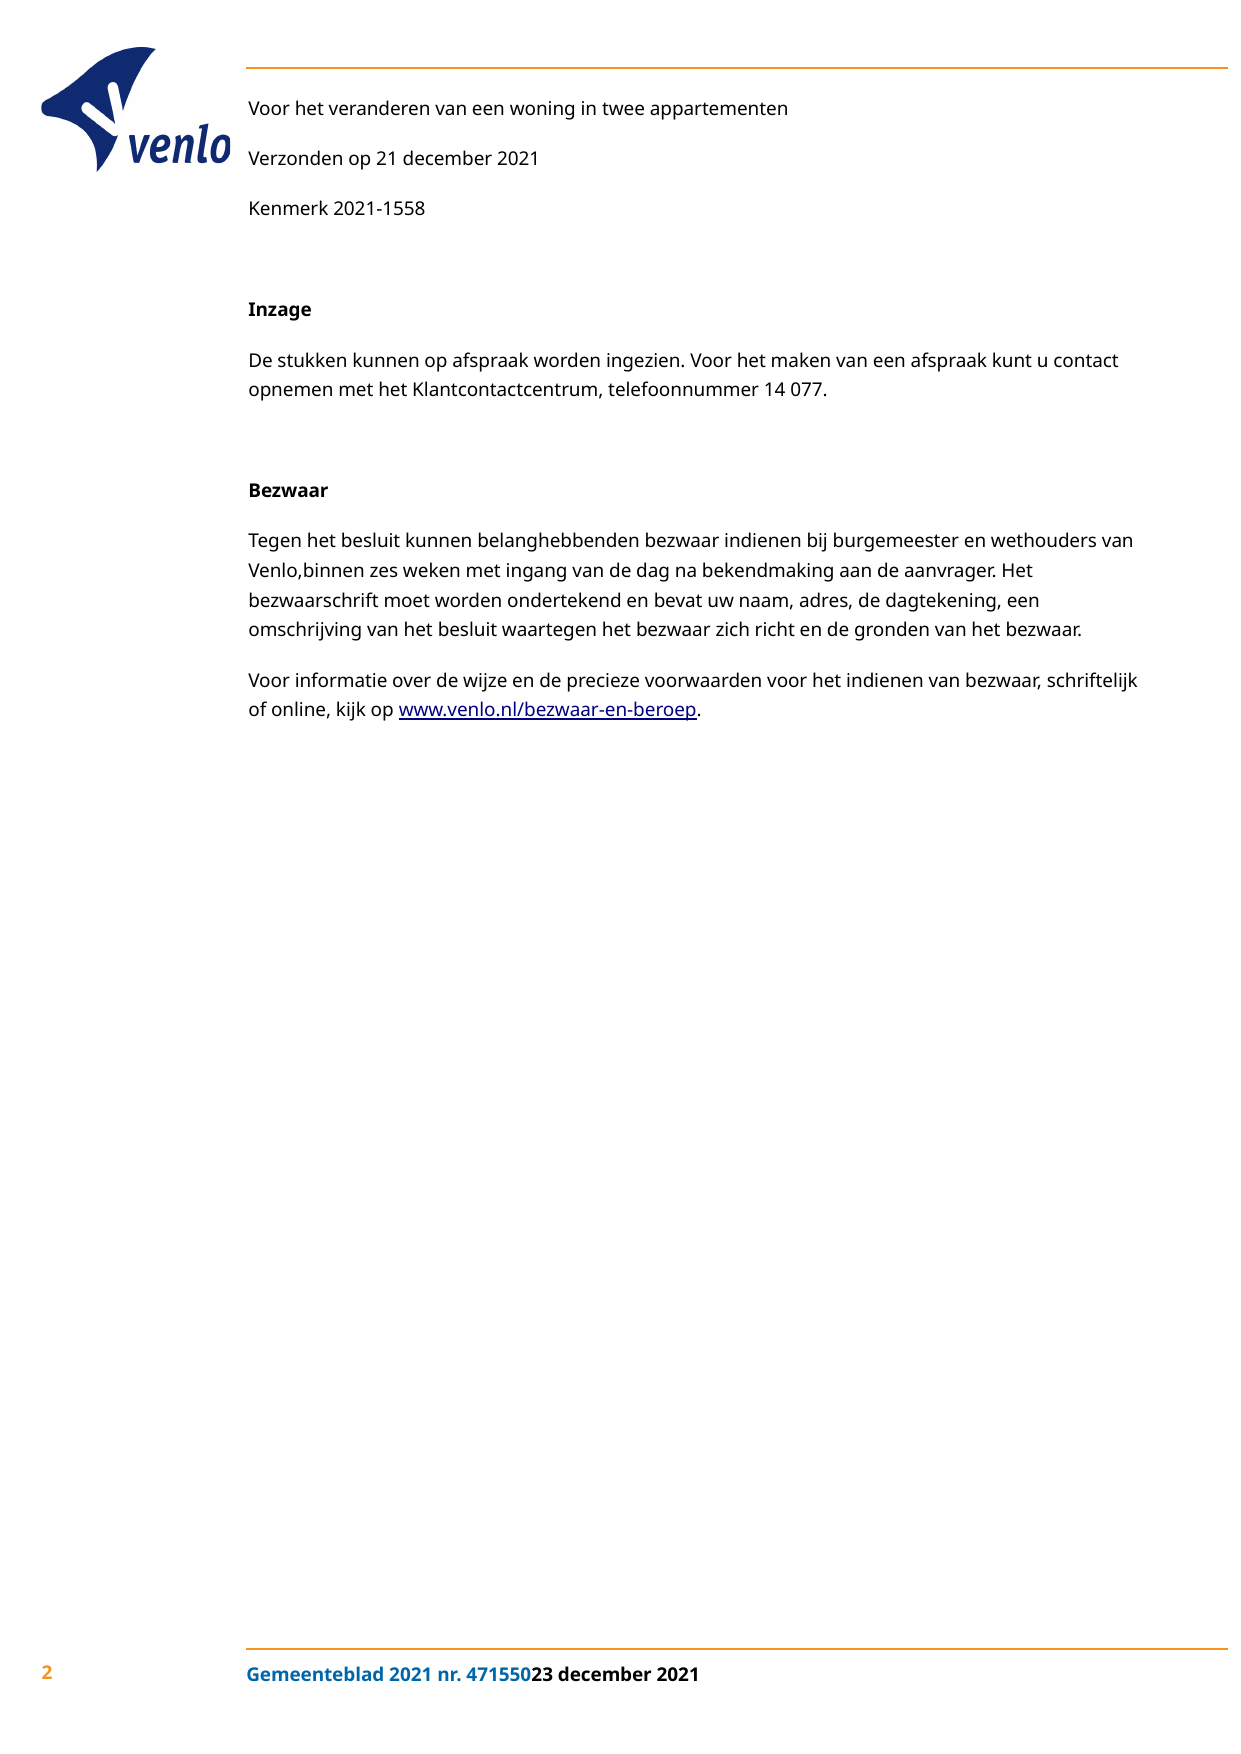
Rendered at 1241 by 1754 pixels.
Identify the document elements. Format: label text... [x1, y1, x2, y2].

text Inzage [248, 296, 1152, 322]
text Voor het veranderen van een woning in twee appartementen [248, 95, 1152, 121]
text Verzonden op 21 december 2021 [248, 145, 1152, 171]
text De stukken kunnen op afspraak worden ingezien. Voor het maken van een afspraak kunt u contact opnemen met het Klantcontactcentrum, telefoonnummer 14 077. [248, 347, 1152, 402]
text Tegen het besluit kunnen belanghebbenden bezwaar indienen bij burgemeester en wethouders van Venlo,binnen zes weken met ingang van de dag na bekendmaking aan de aanvrager. Het bezwaarschrift moet worden ondertekend en bevat uw naam, adres, de dagtekening, een omschrijving van het besluit waartegen het bezwaar zich richt en de gronden van het bezwaar. [248, 528, 1152, 642]
text Bezwaar [248, 477, 1152, 503]
text Voor informatie over de wijze en de precieze voorwaarden voor het indienen van bezwaar, schriftelijk of online, kijk op www.venlo.nl/bezwaar-en-beroep. [248, 667, 1152, 722]
picture [41, 47, 231, 172]
text Kenmerk 2021-1558 [248, 196, 1152, 221]
